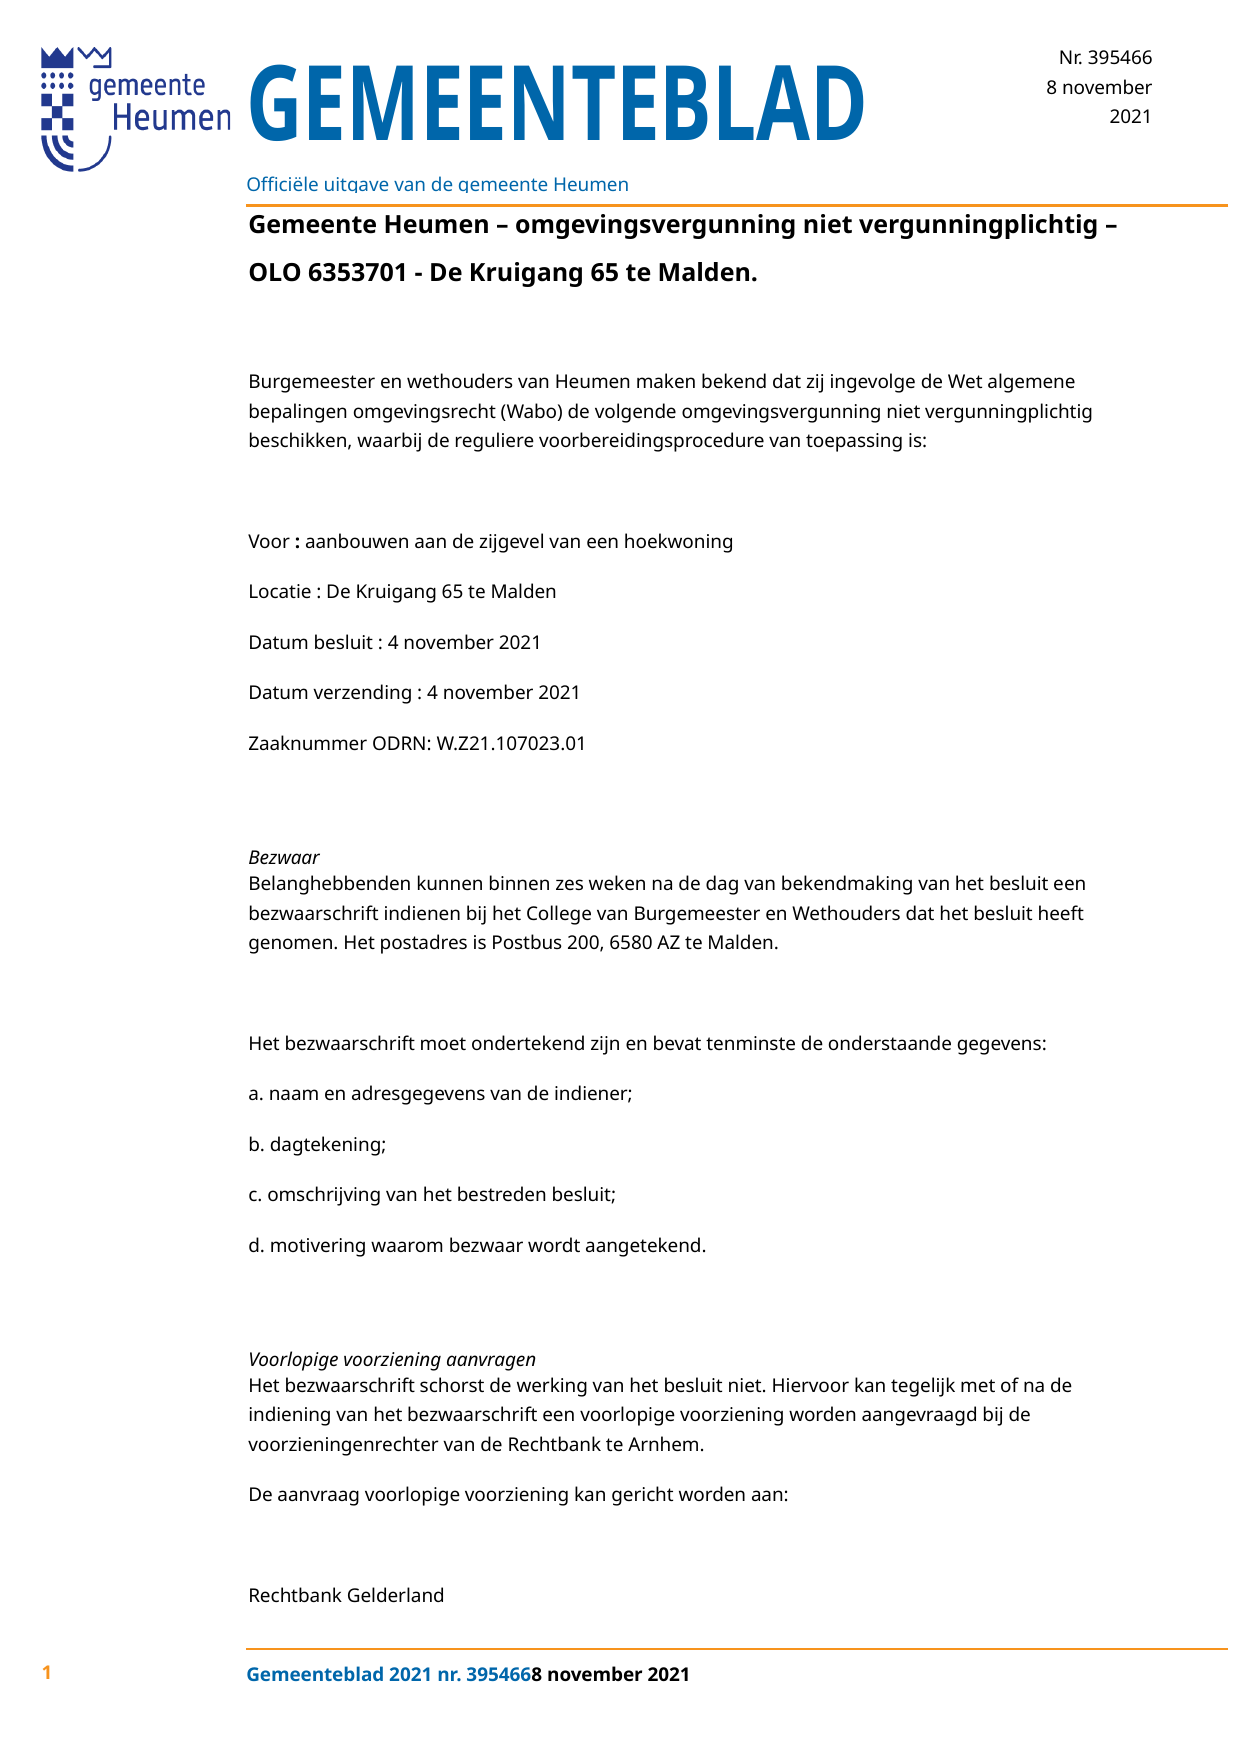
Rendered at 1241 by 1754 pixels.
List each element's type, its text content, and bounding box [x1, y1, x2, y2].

text d. motivering waarom bezwaar wordt aangetekend. [248, 1232, 1152, 1257]
text Burgemeester en wethouders van Heumen maken bekend dat zij ingevolge de Wet algemene bepalingen omgevingsrecht (Wabo) de volgende omgevingsvergunning niet vergunningplichtig beschikken, waarbij de reguliere voorbereidingsprocedure van toepassing is: [248, 368, 1152, 453]
text a. naam en adresgegevens van de indiener; [248, 1081, 1152, 1106]
text De aanvraag voorlopige voorziening kan gericht worden aan: [248, 1481, 1152, 1507]
text Locatie : De Kruigang 65 te Malden [248, 579, 1152, 604]
text Rechtbank Gelderland [248, 1582, 1152, 1608]
text Gemeente Heumen – omgevingsvergunning niet vergunningplichtig – OLO 6353701 - De Kruigang 65 te Malden. [248, 207, 1152, 288]
text Voorlopige voorziening aanvragen [248, 1346, 1152, 1372]
text c. omschrijving van het bestreden besluit; [248, 1181, 1152, 1207]
picture [41, 47, 231, 172]
text b. dagtekening; [248, 1131, 1152, 1157]
text Zaaknummer ODRN: W.Z21.107023.01 [248, 730, 1152, 756]
text Datum besluit : 4 november 2021 [248, 629, 1152, 655]
text Het bezwaarschrift moet ondertekend zijn en bevat tenminste de onderstaande gegevens: [248, 1030, 1152, 1056]
text Het bezwaarschrift schorst de werking van het besluit niet. Hiervoor kan tegelijk met of na de indiening van het bezwaarschrift een voorlopige voorziening worden aangevraagd bij de voorzieningenrechter van de Rechtbank te Arnhem. [248, 1372, 1152, 1457]
text Datum verzending : 4 november 2021 [248, 679, 1152, 705]
text Voor : aanbouwen aan de zijgevel van een hoekwoning [248, 528, 1152, 554]
text Bezwaar [248, 844, 1152, 870]
text Belanghebbenden kunnen binnen zes weken na de dag van bekendmaking van het besluit een bezwaarschrift indienen bij het College van Burgemeester en Wethouders dat het besluit heeft genomen. Het postadres is Postbus 200, 6580 AZ te Malden. [248, 870, 1152, 955]
